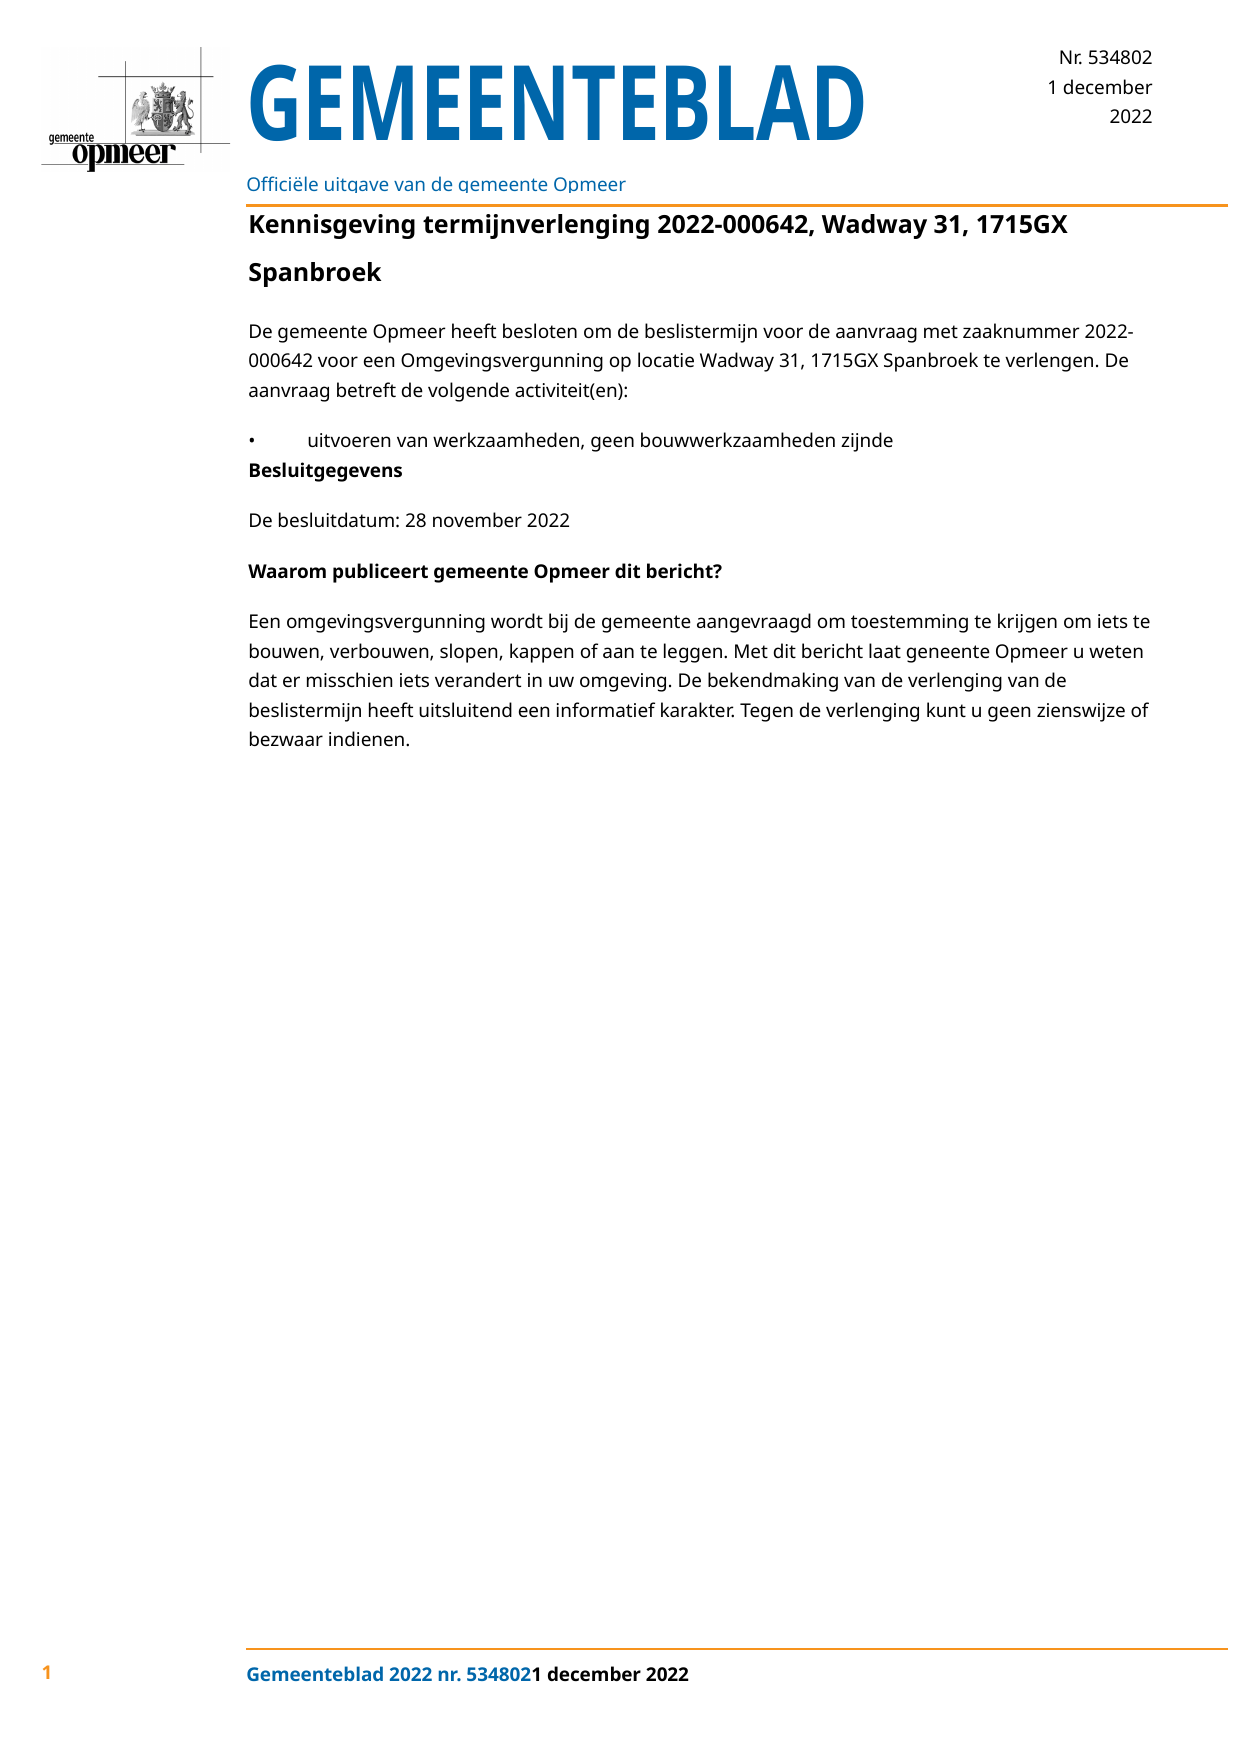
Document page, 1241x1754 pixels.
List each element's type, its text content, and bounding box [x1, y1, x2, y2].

list uitvoeren van werkzaamheden, geen bouwwerkzaamheden zijnde [248, 427, 1152, 453]
text Kennisgeving termijnverlenging 2022-000642, Wadway 31, 1715GX Spanbroek [248, 207, 1152, 288]
text Een omgevingsvergunning wordt bij de gemeente aangevraagd om toestemming te krijgen om iets te bouwen, verbouwen, slopen, kappen of aan te leggen. Met dit bericht laat geneente Opmeer u weten dat er misschien iets verandert in uw omgeving. De bekendmaking van de verlenging van de beslistermijn heeft uitsluitend een informatief karakter. Tegen de verlenging kunt u geen zienswijze of bezwaar indienen. [248, 608, 1152, 752]
text De besluitdatum: 28 november 2022 [248, 507, 1152, 533]
text Besluitgegevens [248, 457, 1152, 483]
picture [41, 47, 231, 172]
text Waarom publiceert gemeente Opmeer dit bericht? [248, 558, 1152, 584]
text De gemeente Opmeer heeft besloten om de beslistermijn voor de aanvraag met zaaknummer 2022-000642 voor een Omgevingsvergunning op locatie Wadway 31, 1715GX Spanbroek te verlengen. De aanvraag betreft de volgende activiteit(en): [248, 318, 1152, 403]
